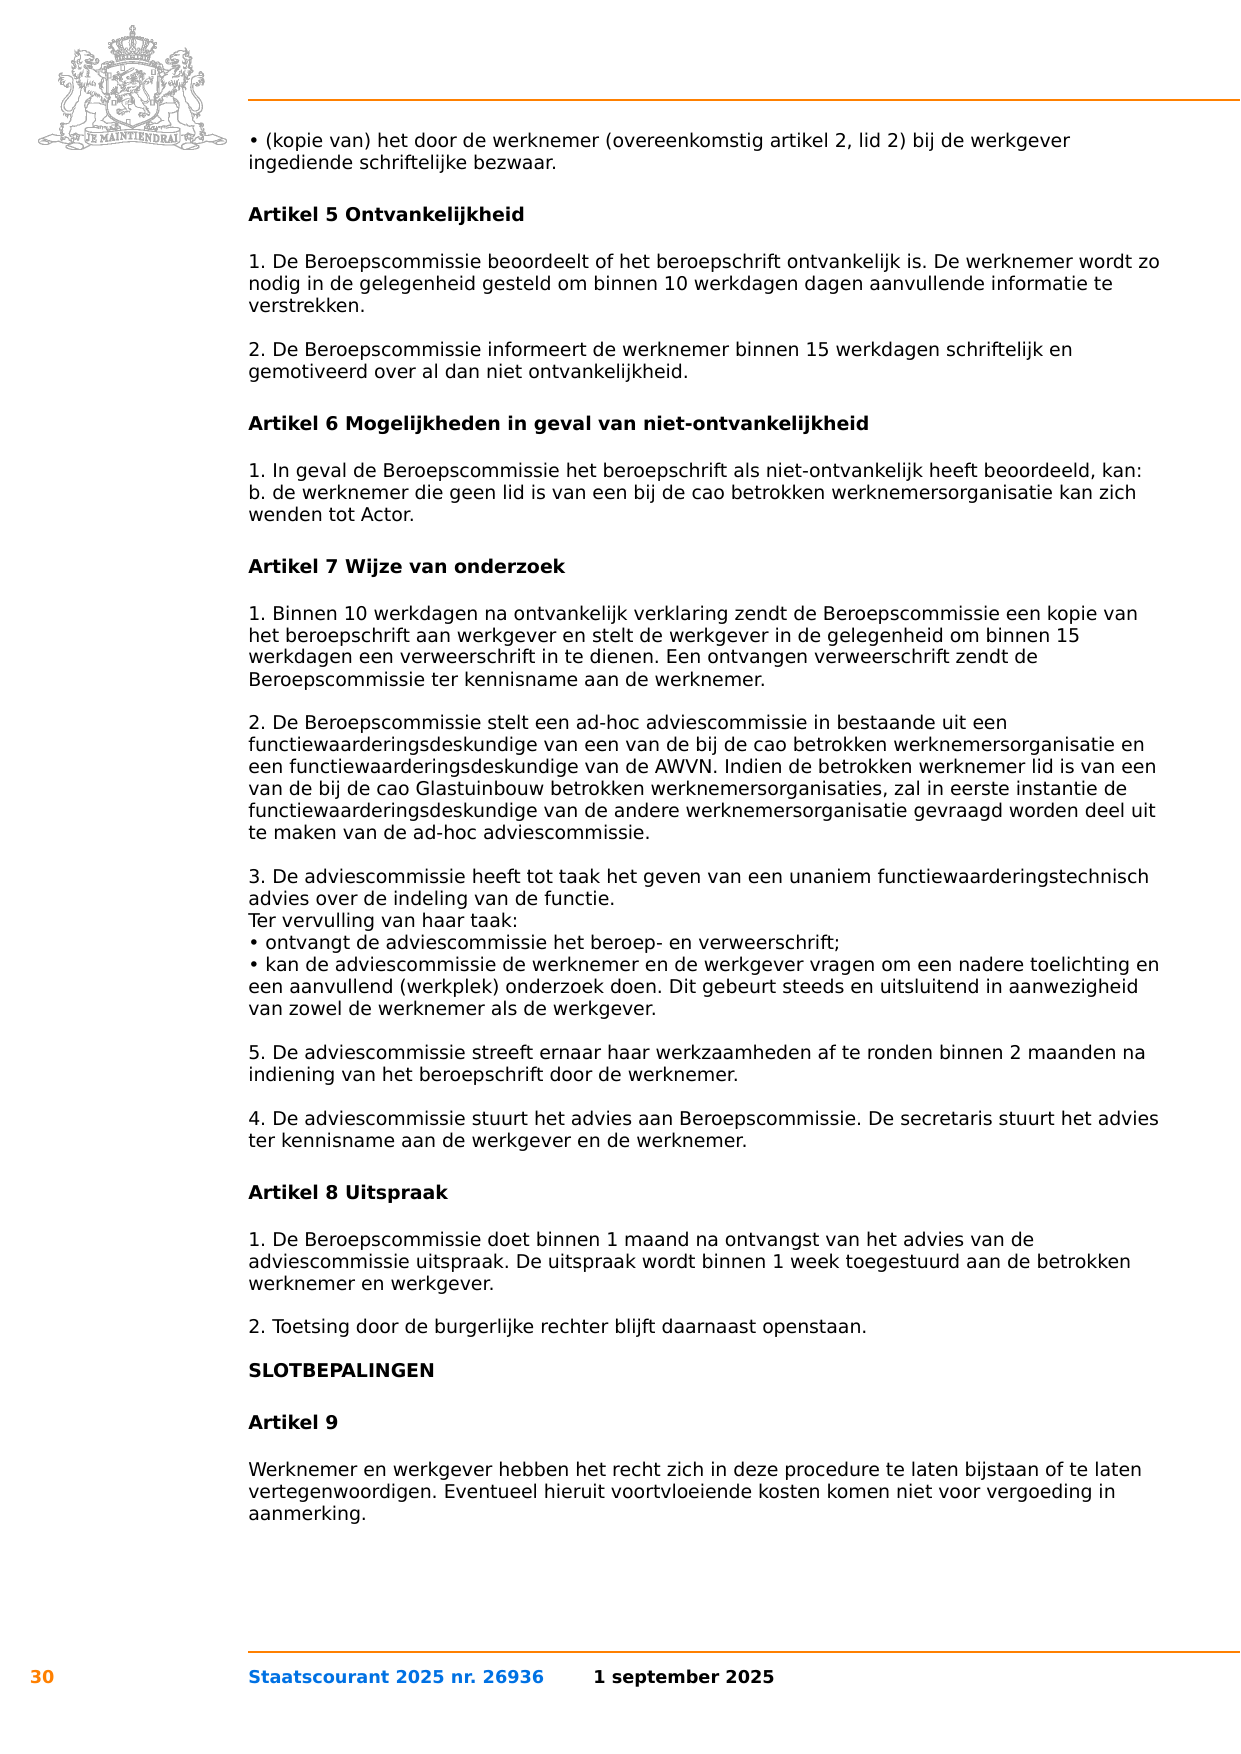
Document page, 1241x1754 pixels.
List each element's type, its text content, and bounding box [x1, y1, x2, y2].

text Ter vervulling van haar taak: [248, 910, 1163, 932]
text 4. De adviescommissie stuurt het advies aan Beroepscommissie. De secretaris stuurt het advies ter kennisname aan de werkgever en de werknemer. [248, 1108, 1163, 1152]
subtitle Artikel 6 Mogelijkheden in geval van niet-ontvankelijkheid [248, 413, 1163, 434]
text 2. De Beroepscommissie stelt een ad-hoc adviescommissie in bestaande uit een functiewaarderingsdeskundige van een van de bij de cao betrokken werknemersorganisatie en een functiewaarderingsdeskundige van de AWVN. Indien de betrokken werknemer lid is van een van de bij de cao Glastuinbouw betrokken werknemersorganisaties, zal in eerste instantie de functiewaarderingsdeskundige van de andere werknemersorganisatie gevraagd worden deel uit te maken van de ad-hoc adviescommissie. [248, 712, 1163, 844]
text b. de werknemer die geen lid is van een bij de cao betrokken werknemersorganisatie kan zich wenden tot Actor. [248, 482, 1163, 526]
text 1. De Beroepscommissie beoordeelt of het beroepschrift ontvankelijk is. De werknemer wordt zo nodig in de gelegenheid gesteld om binnen 10 werkdagen dagen aanvullende informatie te verstrekken. [248, 251, 1163, 317]
text 5. De adviescommissie streeft ernaar haar werkzaamheden af te ronden binnen 2 maanden na indiening van het beroepschrift door de werknemer. [248, 1042, 1163, 1086]
text 1. De Beroepscommissie doet binnen 1 maand na ontvangst van het advies van de adviescommissie uitspraak. De uitspraak wordt binnen 1 week toegestuurd aan de betrokken werknemer en werkgever. [248, 1228, 1163, 1294]
text • ontvangt de adviescommissie het beroep- en verweerschrift; [248, 932, 1163, 954]
text Werknemer en werkgever hebben het recht zich in deze procedure te laten bijstaan of te laten vertegenwoordigen. Eventueel hieruit voortvloeiende kosten komen niet voor vergoeding in aanmerking. [248, 1459, 1163, 1525]
text • (kopie van) het door de werknemer (overeenkomstig artikel 2, lid 2) bij de werkgever ingediende schriftelijke bezwaar. [248, 130, 1163, 174]
subtitle Artikel 5 Ontvankelijkheid [248, 204, 1163, 226]
text • kan de adviescommissie de werknemer en de werkgever vragen om een nadere toelichting en een aanvullend (werkplek) onderzoek doen. Dit gebeurt steeds en uitsluitend in aanwezigheid van zowel de werknemer als de werkgever. [248, 954, 1163, 1020]
text 2. De Beroepscommissie informeert de werknemer binnen 15 werkdagen schriftelijk en gemotiveerd over al dan niet ontvankelijkheid. [248, 339, 1163, 383]
text 1. Binnen 10 werkdagen na ontvankelijk verklaring zendt de Beroepscommissie een kopie van het beroepschrift aan werkgever en stelt de werkgever in de gelegenheid om binnen 15 werkdagen een verweerschrift in te dienen. Een ontvangen verweerschrift zendt de Beroepscommissie ter kennisname aan de werknemer. [248, 602, 1163, 690]
text 3. De adviescommissie heeft tot taak het geven van een unaniem functiewaarderingstechnisch advies over de indeling van de functie. [248, 866, 1163, 910]
text 2. Toetsing door de burgerlijke rechter blijft daarnaast openstaan. [248, 1316, 1163, 1338]
text 1. In geval de Beroepscommissie het beroepschrift als niet-ontvankelijk heeft beoordeeld, kan: [248, 459, 1163, 482]
subtitle Artikel 9 [248, 1412, 1163, 1434]
subtitle Artikel 8 Uitspraak [248, 1182, 1163, 1203]
subtitle SLOTBEPALINGEN [248, 1360, 1163, 1382]
picture [38, 25, 227, 150]
subtitle Artikel 7 Wijze van onderzoek [248, 556, 1163, 577]
